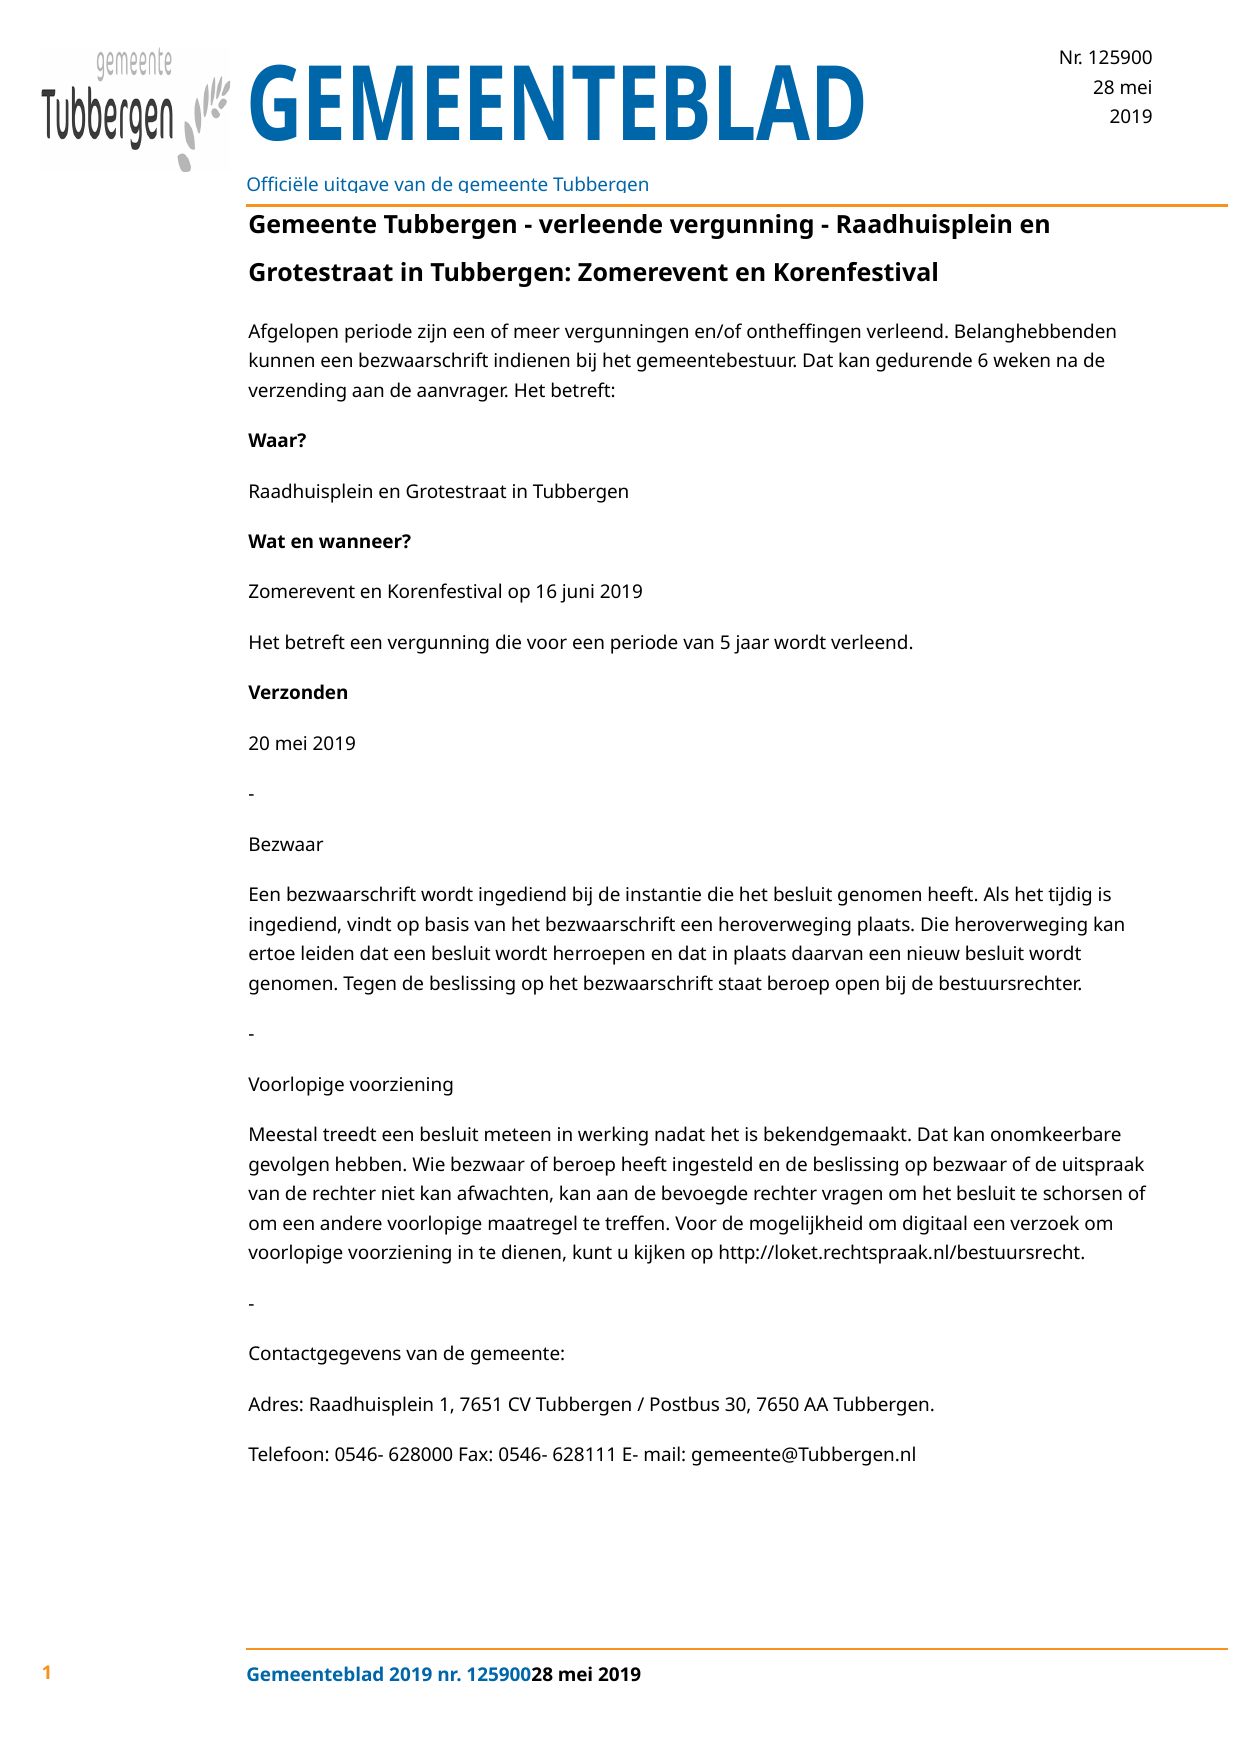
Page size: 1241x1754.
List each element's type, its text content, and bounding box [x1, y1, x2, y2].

text Adres: Raadhuisplein 1, 7651 CV Tubbergen / Postbus 30, 7650 AA Tubbergen. [248, 1391, 1152, 1417]
text Meestal treedt een besluit meteen in werking nadat het is bekendgemaakt. Dat kan onomkeerbare gevolgen hebben. Wie bezwaar of beroep heeft ingesteld en de beslissing op bezwaar of de uitspraak van de rechter niet kan afwachten, kan aan de bevoegde rechter vragen om het besluit te schorsen of om een andere voorlopige maatregel te treffen. Voor de mogelijkheid om digitaal een verzoek om voorlopige voorziening in te dienen, kunt u kijken op http://loket.rechtspraak.nl/bestuursrecht. [248, 1121, 1152, 1265]
text Bezwaar [248, 831, 1152, 857]
text - [248, 780, 1152, 806]
text Telefoon: 0546- 628000 Fax: 0546- 628111 E- mail: gemeente@Tubbergen.nl [248, 1441, 1152, 1467]
text - [248, 1290, 1152, 1316]
text Gemeente Tubbergen - verleende vergunning - Raadhuisplein en Grotestraat in Tubbergen: Zomerevent en Korenfestival [248, 207, 1152, 288]
text Waar? [248, 427, 1152, 453]
picture [41, 47, 231, 172]
text Afgelopen periode zijn een of meer vergunningen en/of ontheffingen verleend. Belanghebbenden kunnen een bezwaarschrift indienen bij het gemeentebestuur. Dat kan gedurende 6 weken na de verzending aan de aanvrager. Het betreft: [248, 318, 1152, 403]
text Voorlopige voorziening [248, 1071, 1152, 1097]
text 20 mei 2019 [248, 730, 1152, 756]
text Een bezwaarschrift wordt ingediend bij de instantie die het besluit genomen heeft. Als het tijdig is ingediend, vindt op basis van het bezwaarschrift een heroverweging plaats. Die heroverweging kan ertoe leiden dat een besluit wordt herroepen en dat in plaats daarvan een nieuw besluit wordt genomen. Tegen de beslissing op het bezwaarschrift staat beroep open bij de bestuursrechter. [248, 881, 1152, 996]
text Verzonden [248, 679, 1152, 705]
text Zomerevent en Korenfestival op 16 juni 2019 [248, 579, 1152, 604]
text Raadhuisplein en Grotestraat in Tubbergen [248, 478, 1152, 504]
text Contactgegevens van de gemeente: [248, 1340, 1152, 1366]
text - [248, 1020, 1152, 1046]
text Wat en wanneer? [248, 528, 1152, 554]
text Het betreft een vergunning die voor een periode van 5 jaar wordt verleend. [248, 629, 1152, 655]
